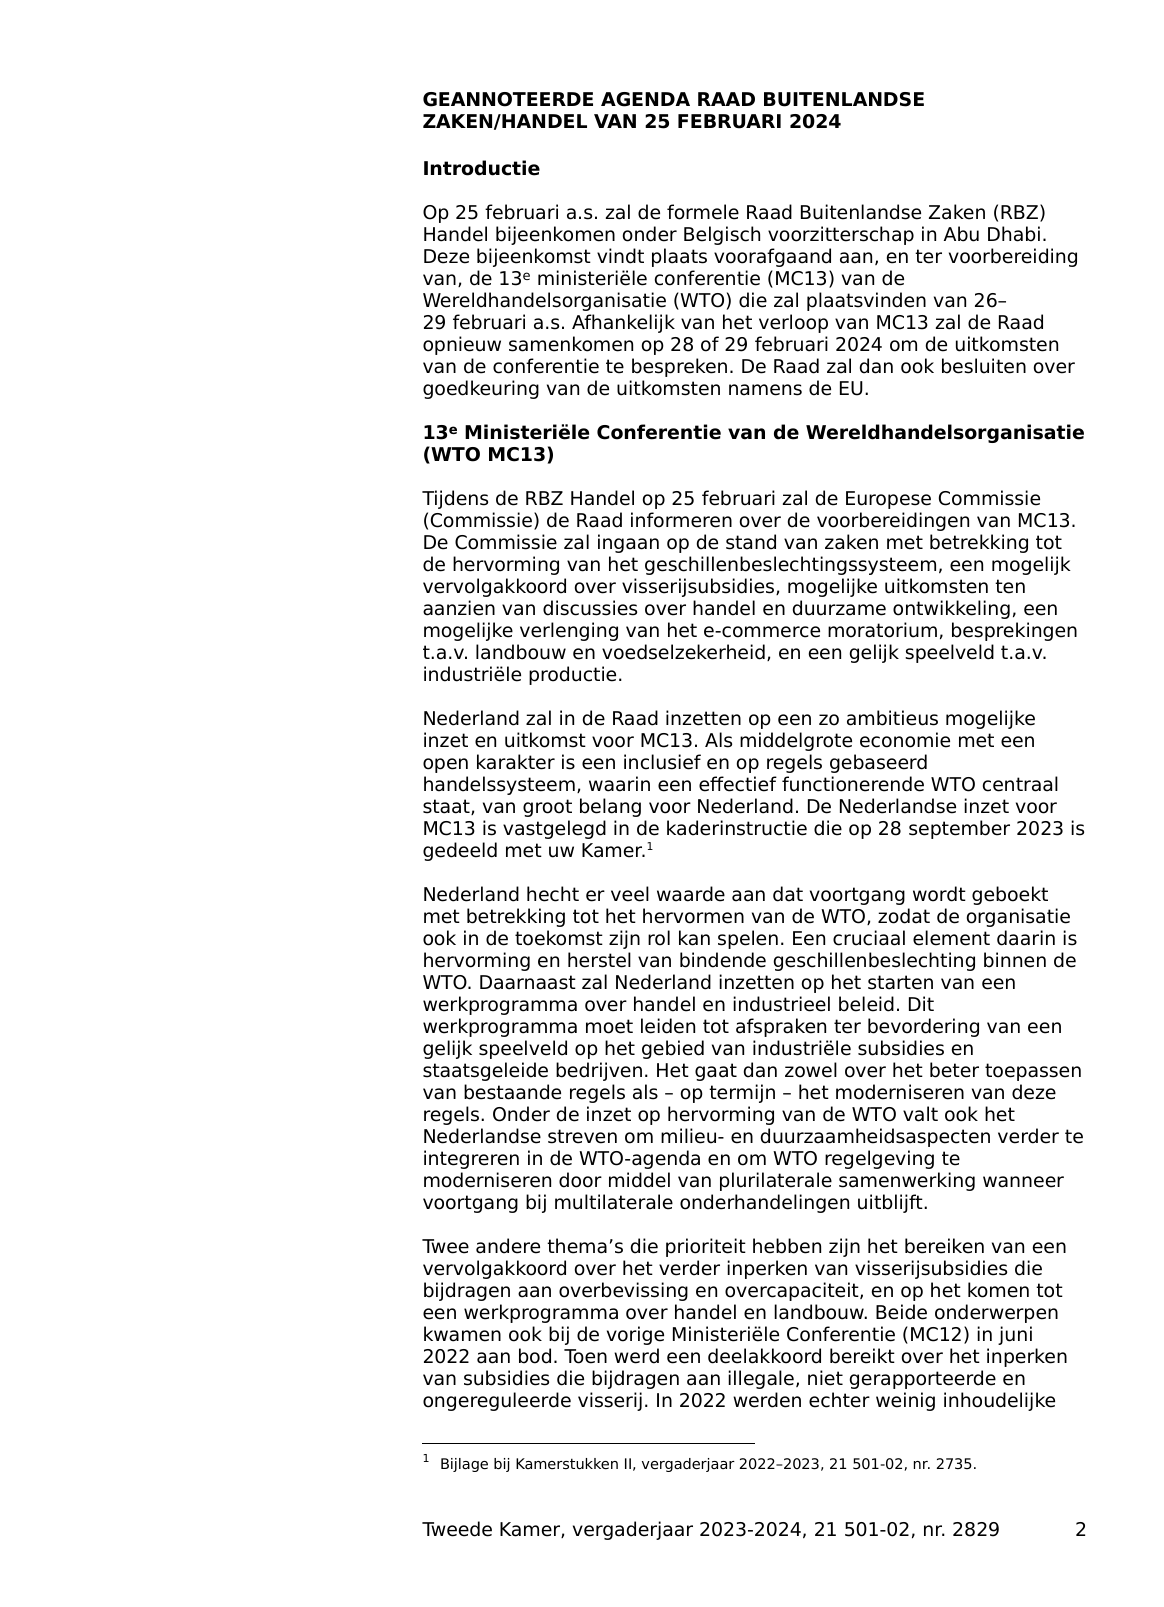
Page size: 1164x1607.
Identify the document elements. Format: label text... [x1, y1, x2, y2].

text Tijdens de RBZ Handel op 25 februari zal de Europese Commissie (Commissie) de Raad informeren over de voorbereidingen van MC13. De Commissie zal ingaan op de stand van zaken met betrekking tot de hervorming van het geschillenbeslechtingssysteem, een mogelijk vervolgakkoord over visserijsubsidies, mogelijke uitkomsten ten aanzien van discussies over handel en duurzame ontwikkeling, een mogelijke verlenging van het e-commerce moratorium, besprekingen t.a.v. landbouw en voedselzekerheid, en een gelijk speelveld t.a.v. industriële productie. [422, 488, 1087, 686]
text Nederland zal in de Raad inzetten op een zo ambitieus mogelijke inzet en uitkomst voor MC13. Als middelgrote economie met een open karakter is een inclusief en op regels gebaseerd handelssysteem, waarin een effectief functionerende WTO centraal staat, van groot belang voor Nederland. De Nederlandse inzet voor MC13 is vastgelegd in de kaderinstructie die op 28 september 2023 is gedeeld met uw Kamer. [422, 708, 1087, 862]
subtitle Introductie [422, 158, 1087, 180]
subtitle GEANNOTEERDE AGENDA RAAD BUITENLANDSE ZAKEN/HANDEL VAN 25 FEBRUARI 2024 [422, 89, 1087, 133]
text Twee andere thema’s die prioriteit hebben zijn het bereiken van een vervolgakkoord over het verder inperken van visserijsubsidies die bijdragen aan overbevissing en overcapaciteit, en op het komen tot een werkprogramma over handel en landbouw. Beide onderwerpen kwamen ook bij de vorige Ministeriële Conferentie (MC12) in juni 2022 aan bod. Toen werd een deelakkoord bereikt over het inperken van subsidies die bijdragen aan illegale, niet gerapporteerde en ongereguleerde visserij. In 2022 werden echter weinig inhoudelijke [422, 1236, 1087, 1412]
subtitle 13e Ministeriële Conferentie van de Wereldhandelsorganisatie (WTO MC13) [422, 422, 1087, 466]
text Op 25 februari a.s. zal de formele Raad Buitenlandse Zaken (RBZ) Handel bijeenkomen onder Belgisch voorzitterschap in Abu Dhabi. Deze bijeenkomst vindt plaats voorafgaand aan, en ter voorbereiding van, de 13e ministeriële conferentie (MC13) van de Wereldhandelsorganisatie (WTO) die zal plaatsvinden van 26–29 februari a.s. Afhankelijk van het verloop van MC13 zal de Raad opnieuw samenkomen op 28 of 29 februari 2024 om de uitkomsten van de conferentie te bespreken. De Raad zal dan ook besluiten over goedkeuring van de uitkomsten namens de EU. [422, 202, 1087, 400]
text Bijlage bij Kamerstukken II, vergaderjaar 2022–2023, 21 501-02, nr. 2735. [422, 1452, 1087, 1474]
text Nederland hecht er veel waarde aan dat voortgang wordt geboekt met betrekking tot het hervormen van de WTO, zodat de organisatie ook in de toekomst zijn rol kan spelen. Een cruciaal element daarin is hervorming en herstel van bindende geschillenbeslechting binnen de WTO. Daarnaast zal Nederland inzetten op het starten van een werkprogramma over handel en industrieel beleid. Dit werkprogramma moet leiden tot afspraken ter bevordering van een gelijk speelveld op het gebied van industriële subsidies en staatsgeleide bedrijven. Het gaat dan zowel over het beter toepassen van bestaande regels als – op termijn – het moderniseren van deze regels. Onder de inzet op hervorming van de WTO valt ook het Nederlandse streven om milieu- en duurzaamheidsaspecten verder te integreren in de WTO-agenda en om WTO regelgeving te moderniseren door middel van plurilaterale samenwerking wanneer voortgang bij multilaterale onderhandelingen uitblijft. [422, 884, 1087, 1214]
